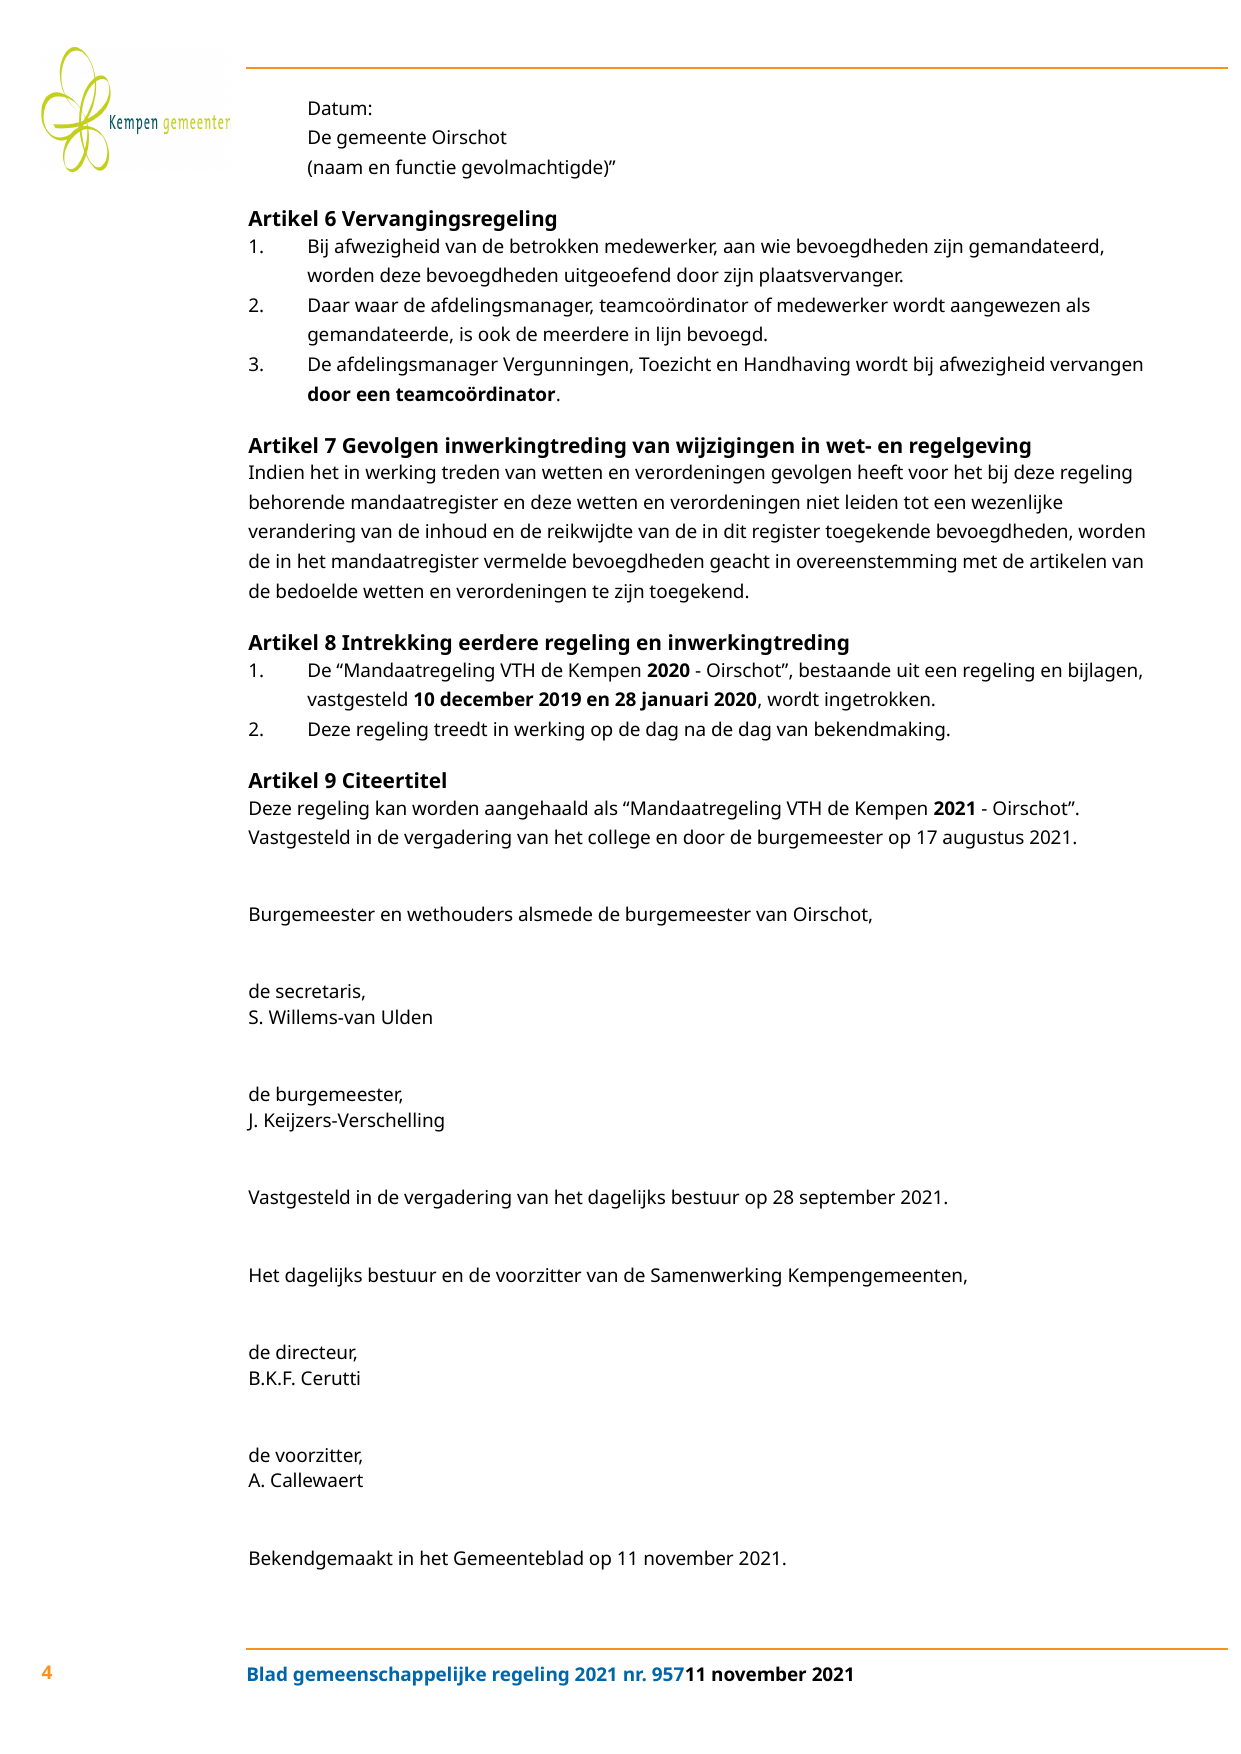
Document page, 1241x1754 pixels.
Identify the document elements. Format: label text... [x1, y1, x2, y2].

text J. Keijzers-Verschelling [248, 1107, 1152, 1133]
text Burgemeester en wethouders alsmede de burgemeester van Oirschot, [248, 902, 1152, 927]
text de secretaris, [248, 979, 1152, 1004]
list Datum: [248, 95, 1152, 121]
text de burgemeester, [248, 1082, 1152, 1107]
text Artikel 6 Vervangingsregeling [248, 204, 1152, 233]
text A. Callewaert [248, 1468, 1152, 1493]
text S. Willems-van Ulden [248, 1004, 1152, 1030]
text Indien het in werking treden van wetten en verordeningen gevolgen heeft voor het bij deze regeling behorende mandaatregister en deze wetten en verordeningen niet leiden tot een wezenlijke verandering van de inhoud en de reikwijdte van de in dit register toegekende bevoegdheden, worden de in het mandaatregister vermelde bevoegdheden geacht in overeenstemming met de artikelen van de bedoelde wetten en verordeningen te zijn toegekend. [248, 459, 1152, 604]
text Artikel 7 Gevolgen inwerkingtreding van wijzigingen in wet- en regelgeving [248, 431, 1152, 459]
picture [41, 47, 231, 172]
list Bij afwezigheid van de betrokken medewerker, aan wie bevoegdheden zijn gemandateerd, worden deze bevoegdheden uitgeoefend door zijn plaatsvervanger. [248, 233, 1152, 288]
list De gemeente Oirschot [248, 124, 1152, 150]
text Artikel 9 Citeertitel [248, 766, 1152, 795]
text Bekendgemaakt in het Gemeenteblad op 11 november 2021. [248, 1545, 1152, 1571]
list De afdelingsmanager Vergunningen, Toezicht en Handhaving wordt bij afwezigheid vervangen door een teamcoördinator. [248, 351, 1152, 406]
list Deze regeling treedt in werking op de dag na de dag van bekendmaking. [248, 716, 1152, 742]
text Vastgesteld in de vergadering van het college en door de burgemeester op 17 augustus 2021. [248, 824, 1152, 850]
text de directeur, [248, 1339, 1152, 1365]
list (naam en functie gevolmachtigde)” [248, 154, 1152, 180]
list Daar waar de afdelingsmanager, teamcoördinator of medewerker wordt aangewezen als gemandateerde, is ook de meerdere in lijn bevoegd. [248, 292, 1152, 347]
text Artikel 8 Intrekking eerdere regeling en inwerkingtreding [248, 628, 1152, 657]
text B.K.F. Cerutti [248, 1365, 1152, 1390]
list De “Mandaatregeling VTH de Kempen 2020 - Oirschot”, bestaande uit een regeling en bijlagen, vastgesteld 10 december 2019 en 28 januari 2020, wordt ingetrokken. [248, 657, 1152, 712]
text Vastgesteld in de vergadering van het dagelijks bestuur op 28 september 2021. [248, 1184, 1152, 1210]
text Het dagelijks bestuur en de voorzitter van de Samenwerking Kempengemeenten, [248, 1262, 1152, 1287]
text Deze regeling kan worden aangehaald als “Mandaatregeling VTH de Kempen 2021 - Oirschot”. [248, 795, 1152, 821]
text de voorzitter, [248, 1442, 1152, 1468]
